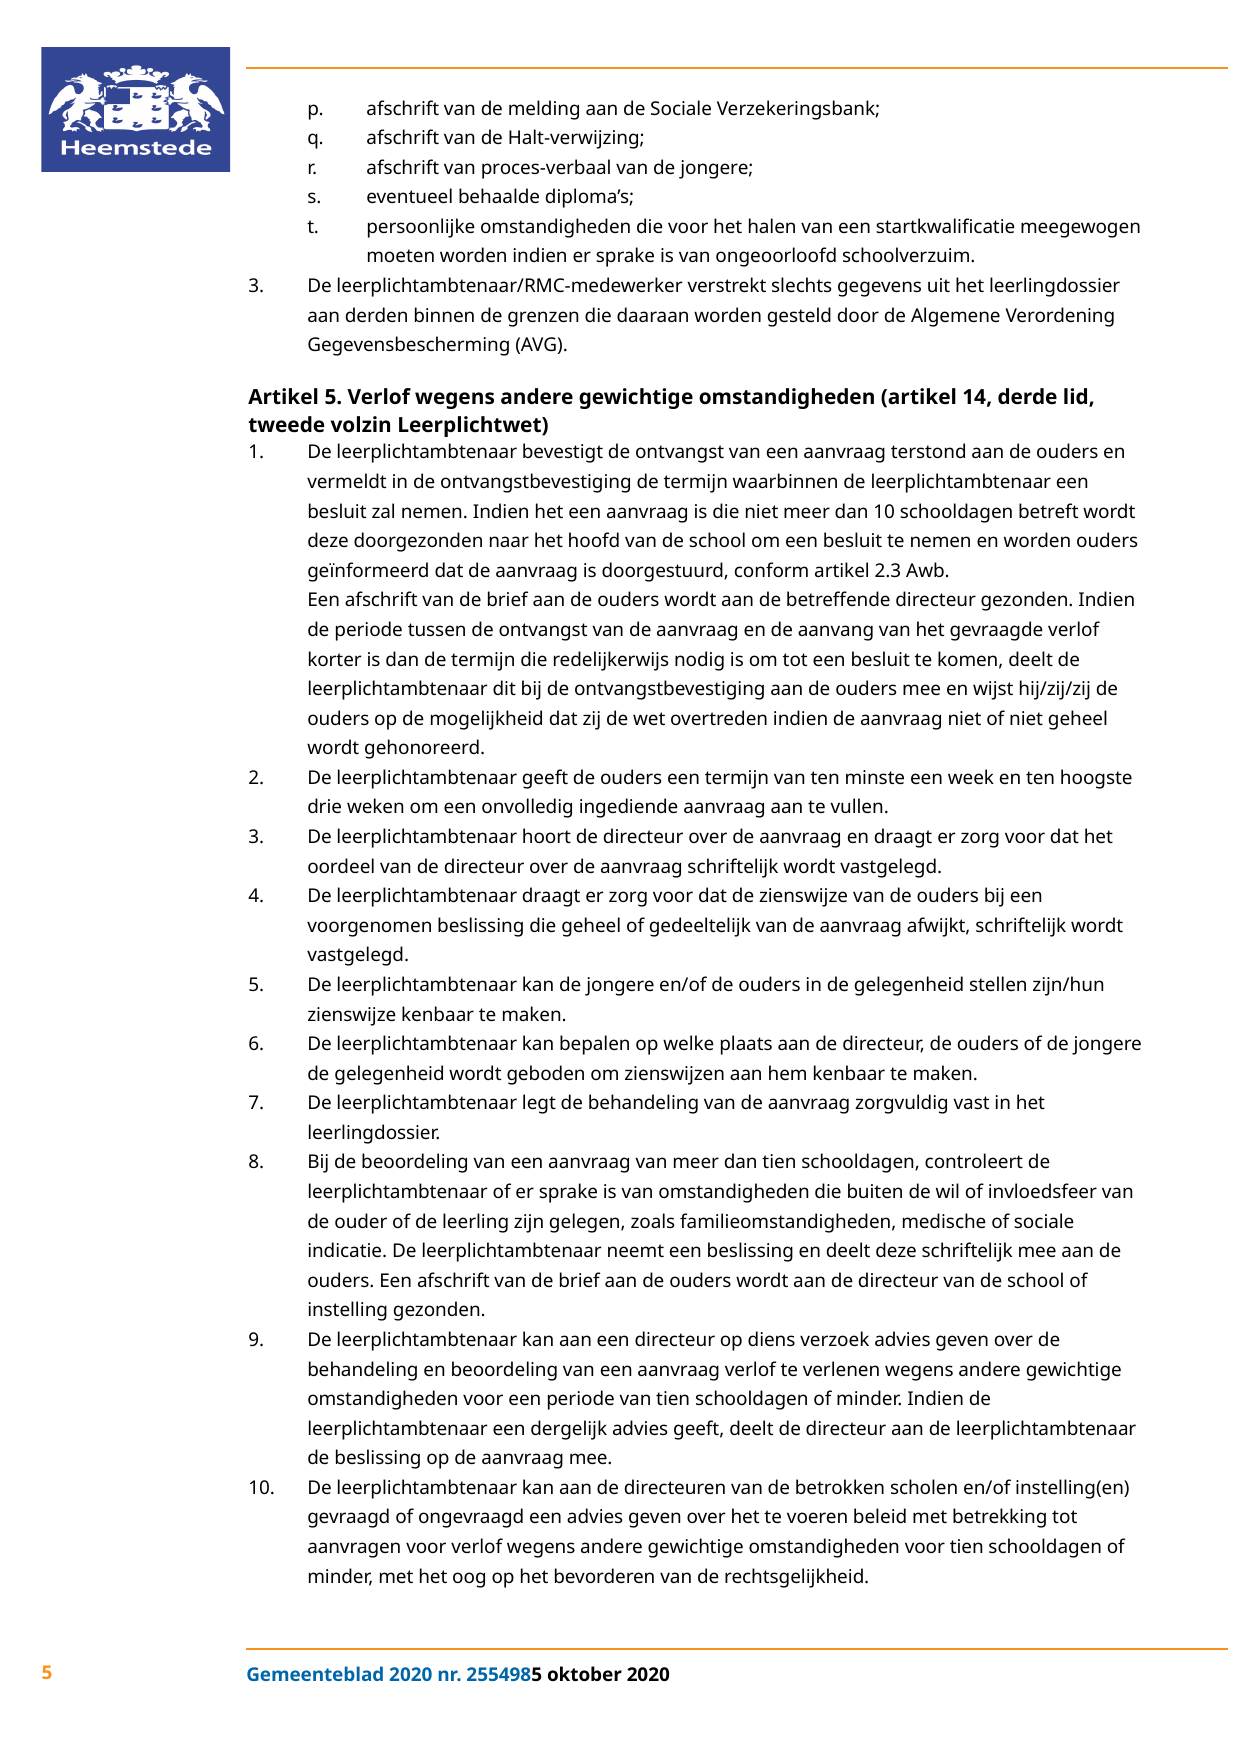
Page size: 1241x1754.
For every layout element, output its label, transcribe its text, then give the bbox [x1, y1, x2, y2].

list De leerplichtambtenaar bevestigt de ontvangst van een aanvraag terstond aan de ouders en vermeldt in de ontvangstbevestiging de termijn waarbinnen de leerplichtambtenaar een besluit zal nemen. Indien het een aanvraag is die niet meer dan 10 schooldagen betreft wordt deze doorgezonden naar het hoofd van de school om een besluit te nemen en worden ouders geïnformeerd dat de aanvraag is doorgestuurd, conform artikel 2.3 Awb. [248, 439, 1152, 583]
list De leerplichtambtenaar hoort de directeur over de aanvraag en draagt er zorg voor dat het oordeel van de directeur over de aanvraag schriftelijk wordt vastgelegd. [248, 823, 1152, 879]
list De leerplichtambtenaar/RMC-medewerker verstrekt slechts gegevens uit het leerlingdossier aan derden binnen de grenzen die daaraan worden gesteld door de Algemene Verordening Gegevensbescherming (AVG). [248, 272, 1152, 357]
list Een afschrift van de brief aan de ouders wordt aan de betreffende directeur gezonden. Indien de periode tussen de ontvangst van de aanvraag en de aanvang van het gevraagde verlof korter is dan de termijn die redelijkerwijs nodig is om tot een besluit te komen, deelt de leerplichtambtenaar dit bij de ontvangstbevestiging aan de ouders mee en wijst hij/zij/zij de ouders op de mogelijkheid dat zij de wet overtreden indien de aanvraag niet of niet geheel wordt gehonoreerd. [248, 587, 1152, 760]
list eventueel behaalde diploma’s; [307, 183, 1152, 209]
list afschrift van proces-verbaal van de jongere; [307, 154, 1152, 180]
list De leerplichtambtenaar draagt er zorg voor dat de zienswijze van de ouders bij een voorgenomen beslissing die geheel of gedeeltelijk van de aanvraag afwijkt, schriftelijk wordt vastgelegd. [248, 882, 1152, 967]
list afschrift van de melding aan de Sociale Verzekeringsbank; [307, 95, 1152, 121]
list persoonlijke omstandigheden die voor het halen van een startkwalificatie meegewogen moeten worden indien er sprake is van ongeoorloofd schoolverzuim. [307, 213, 1152, 268]
list afschrift van de Halt-verwijzing; [307, 124, 1152, 150]
list De leerplichtambtenaar kan aan de directeuren van de betrokken scholen en/of instelling(en) gevraagd of ongevraagd een advies geven over het te voeren beleid met betrekking tot aanvragen voor verlof wegens andere gewichtige omstandigheden voor tien schooldagen of minder, met het oog op het bevorderen van de rechtsgelijkheid. [248, 1474, 1152, 1589]
list De leerplichtambtenaar geeft de ouders een termijn van ten minste een week en ten hoogste drie weken om een onvolledig ingediende aanvraag aan te vullen. [248, 764, 1152, 819]
list Bij de beoordeling van een aanvraag van meer dan tien schooldagen, controleert de leerplichtambtenaar of er sprake is van omstandigheden die buiten de wil of invloedsfeer van de ouder of de leerling zijn gelegen, zoals familieomstandigheden, medische of sociale indicatie. De leerplichtambtenaar neemt een beslissing en deelt deze schriftelijk mee aan de ouders. Een afschrift van de brief aan de ouders wordt aan de directeur van de school of instelling gezonden. [248, 1149, 1152, 1322]
picture [41, 47, 231, 172]
list De leerplichtambtenaar kan bepalen op welke plaats aan de directeur, de ouders of de jongere de gelegenheid wordt geboden om zienswijzen aan hem kenbaar te maken. [248, 1030, 1152, 1086]
list De leerplichtambtenaar legt de behandeling van de aanvraag zorgvuldig vast in het leerlingdossier. [248, 1089, 1152, 1145]
list De leerplichtambtenaar kan de jongere en/of de ouders in de gelegenheid stellen zijn/hun zienswijze kenbaar te maken. [248, 971, 1152, 1027]
list De leerplichtambtenaar kan aan een directeur op diens verzoek advies geven over de behandeling en beoordeling van een aanvraag verlof te verlenen wegens andere gewichtige omstandigheden voor een periode van tien schooldagen of minder. Indien de leerplichtambtenaar een dergelijk advies geeft, deelt de directeur aan de leerplichtambtenaar de beslissing op de aanvraag mee. [248, 1326, 1152, 1470]
text Artikel 5. Verlof wegens andere gewichtige omstandigheden (artikel 14, derde lid, tweede volzin Leerplichtwet) [248, 382, 1152, 439]
